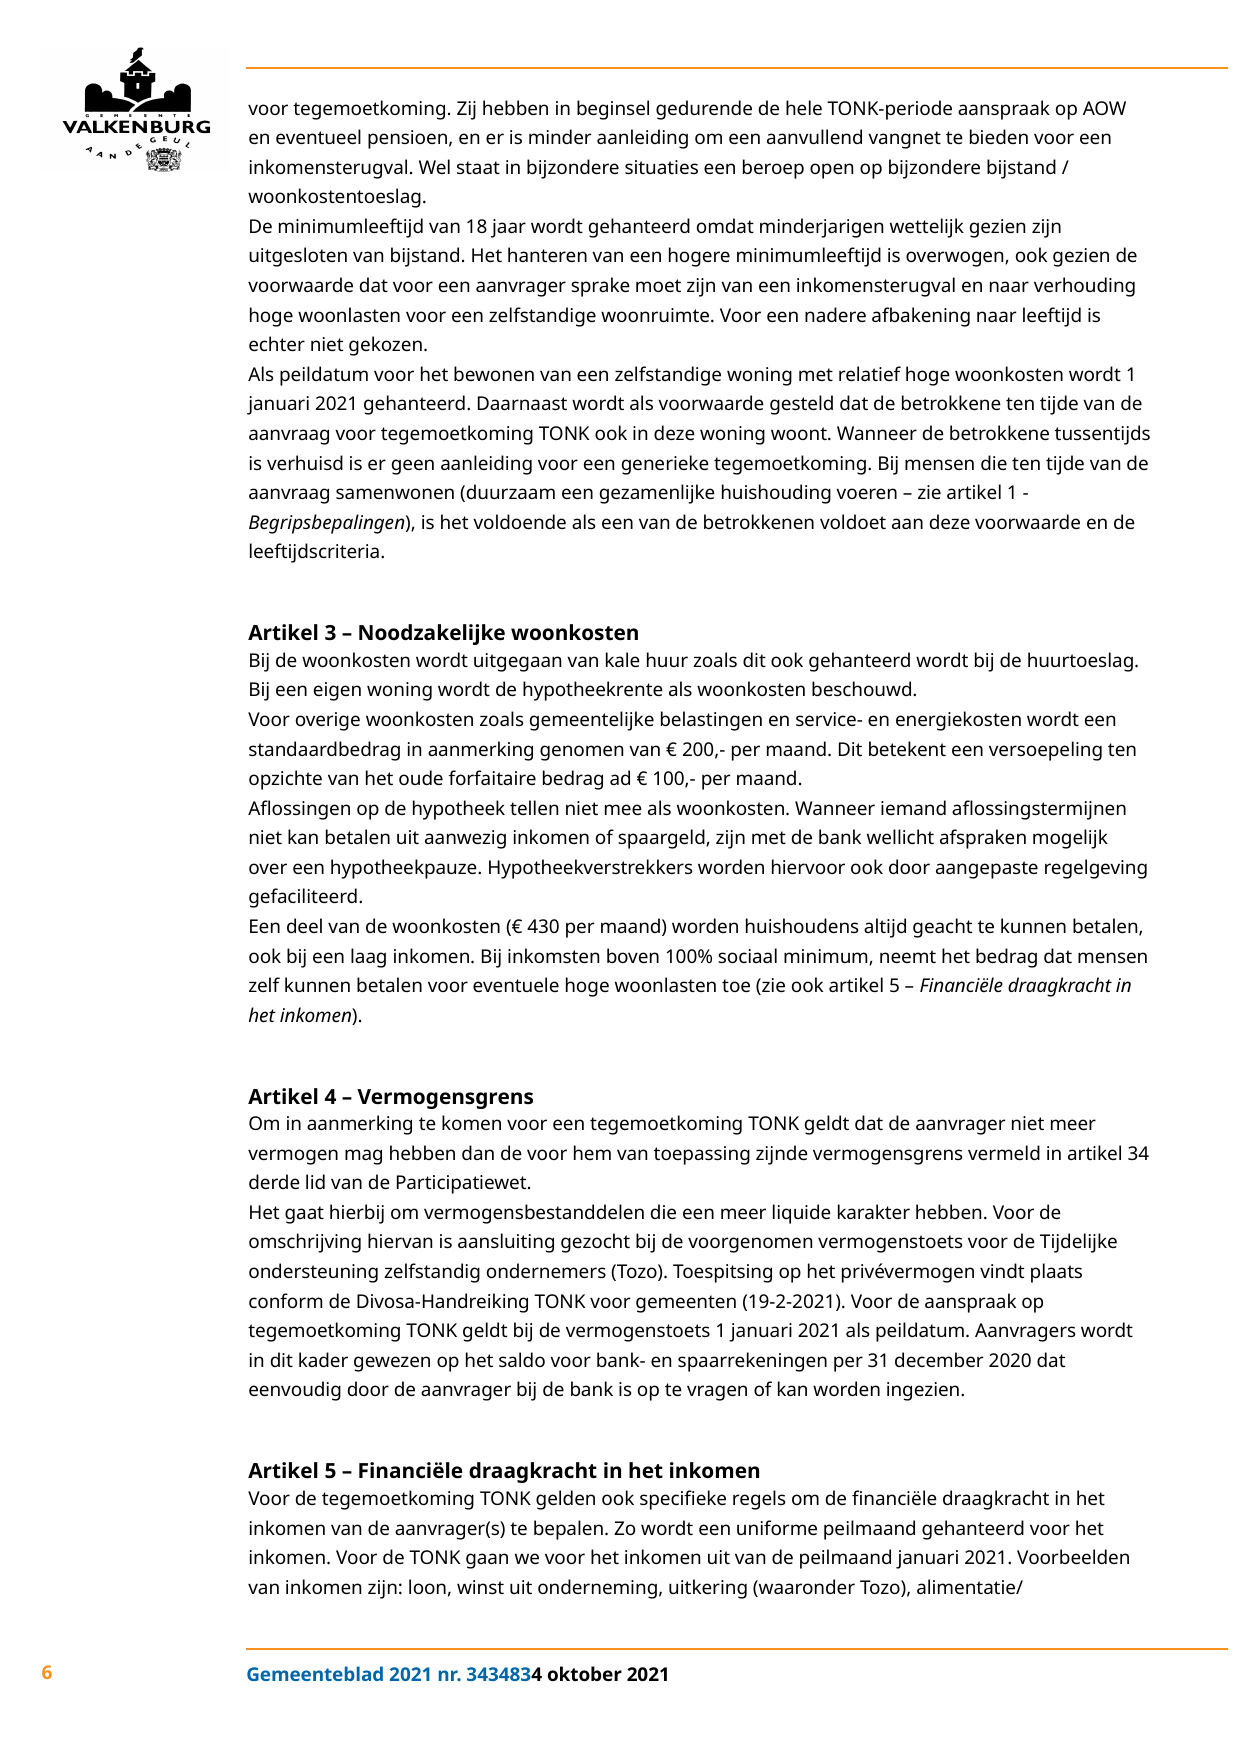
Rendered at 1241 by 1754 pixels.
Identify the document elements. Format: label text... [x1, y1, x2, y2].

text Voor de tegemoetkoming TONK gelden ook specifieke regels om de financiële draagkracht in het inkomen van de aanvrager(s) te bepalen. Zo wordt een uniforme peilmaand gehanteerd voor het inkomen. Voor de TONK gaan we voor het inkomen uit van de peilmaand januari 2021. Voorbeelden van inkomen zijn: loon, winst uit onderneming, uitkering (waaronder Tozo), alimentatie/ [248, 1485, 1152, 1599]
text Voor overige woonkosten zoals gemeentelijke belastingen en service- en energiekosten wordt een standaardbedrag in aanmerking genomen van € 200,- per maand. Dit betekent een versoepeling ten opzichte van het oude forfaitaire bedrag ad € 100,- per maand. [248, 706, 1152, 791]
text Artikel 4 – Vermogensgrens [248, 1082, 1152, 1110]
text Om in aanmerking te komen voor een tegemoetkoming TONK geldt dat de aanvrager niet meer vermogen mag hebben dan de voor hem van toepassing zijnde vermogensgrens vermeld in artikel 34 derde lid van de Participatiewet. [248, 1110, 1152, 1195]
text voor tegemoetkoming. Zij hebben in beginsel gedurende de hele TONK-periode aanspraak op AOW en eventueel pensioen, en er is minder aanleiding om een aanvullend vangnet te bieden voor een inkomensterugval. Wel staat in bijzondere situaties een beroep open op bijzondere bijstand / woonkostentoeslag. [248, 95, 1152, 209]
text Aflossingen op de hypotheek tellen niet mee als woonkosten. Wanneer iemand aflossingstermijnen niet kan betalen uit aanwezig inkomen of spaargeld, zijn met de bank wellicht afspraken mogelijk over een hypotheekpauze. Hypotheekverstrekkers worden hiervoor ook door aangepaste regelgeving gefaciliteerd. [248, 795, 1152, 909]
text De minimumleeftijd van 18 jaar wordt gehanteerd omdat minderjarigen wettelijk gezien zijn uitgesloten van bijstand. Het hanteren van een hogere minimumleeftijd is overwogen, ook gezien de voorwaarde dat voor een aanvrager sprake moet zijn van een inkomensterugval en naar verhouding hoge woonlasten voor een zelfstandige woonruimte. Voor een nadere afbakening naar leeftijd is echter niet gekozen. [248, 213, 1152, 357]
text Het gaat hierbij om vermogensbestanddelen die een meer liquide karakter hebben. Voor de omschrijving hiervan is aansluiting gezocht bij de voorgenomen vermogenstoets voor de Tijdelijke ondersteuning zelfstandig ondernemers (Tozo). Toespitsing op het privévermogen vindt plaats conform de Divosa-Handreiking TONK voor gemeenten (19-2-2021). Voor de aanspraak op tegemoetkoming TONK geldt bij de vermogenstoets 1 januari 2021 als peildatum. Aanvragers wordt in dit kader gewezen op het saldo voor bank- en spaarrekeningen per 31 december 2020 dat eenvoudig door de aanvrager bij de bank is op te vragen of kan worden ingezien. [248, 1199, 1152, 1402]
text Bij de woonkosten wordt uitgegaan van kale huur zoals dit ook gehanteerd wordt bij de huurtoeslag. Bij een eigen woning wordt de hypotheekrente als woonkosten beschouwd. [248, 647, 1152, 702]
text Artikel 3 – Noodzakelijke woonkosten [248, 618, 1152, 647]
text Als peildatum voor het bewonen van een zelfstandige woning met relatief hoge woonkosten wordt 1 januari 2021 gehanteerd. Daarnaast wordt als voorwaarde gesteld dat de betrokkene ten tijde van de aanvraag voor tegemoetkoming TONK ook in deze woning woont. Wanneer de betrokkene tussentijds is verhuisd is er geen aanleiding voor een generieke tegemoetkoming. Bij mensen die ten tijde van de aanvraag samenwonen (duurzaam een gezamenlijke huishouding voeren – zie artikel 1 - Begripsbepalingen), is het voldoende als een van de betrokkenen voldoet aan deze voorwaarde en de leeftijdscriteria. [248, 361, 1152, 564]
text Een deel van de woonkosten (€ 430 per maand) worden huishoudens altijd geacht te kunnen betalen, ook bij een laag inkomen. Bij inkomsten boven 100% sociaal minimum, neemt het bedrag dat mensen zelf kunnen betalen voor eventuele hoge woonlasten toe (zie ook artikel 5 – Financiële draagkracht in het inkomen). [248, 913, 1152, 1028]
text Artikel 5 – Financiële draagkracht in het inkomen [248, 1457, 1152, 1485]
picture [41, 47, 231, 172]
